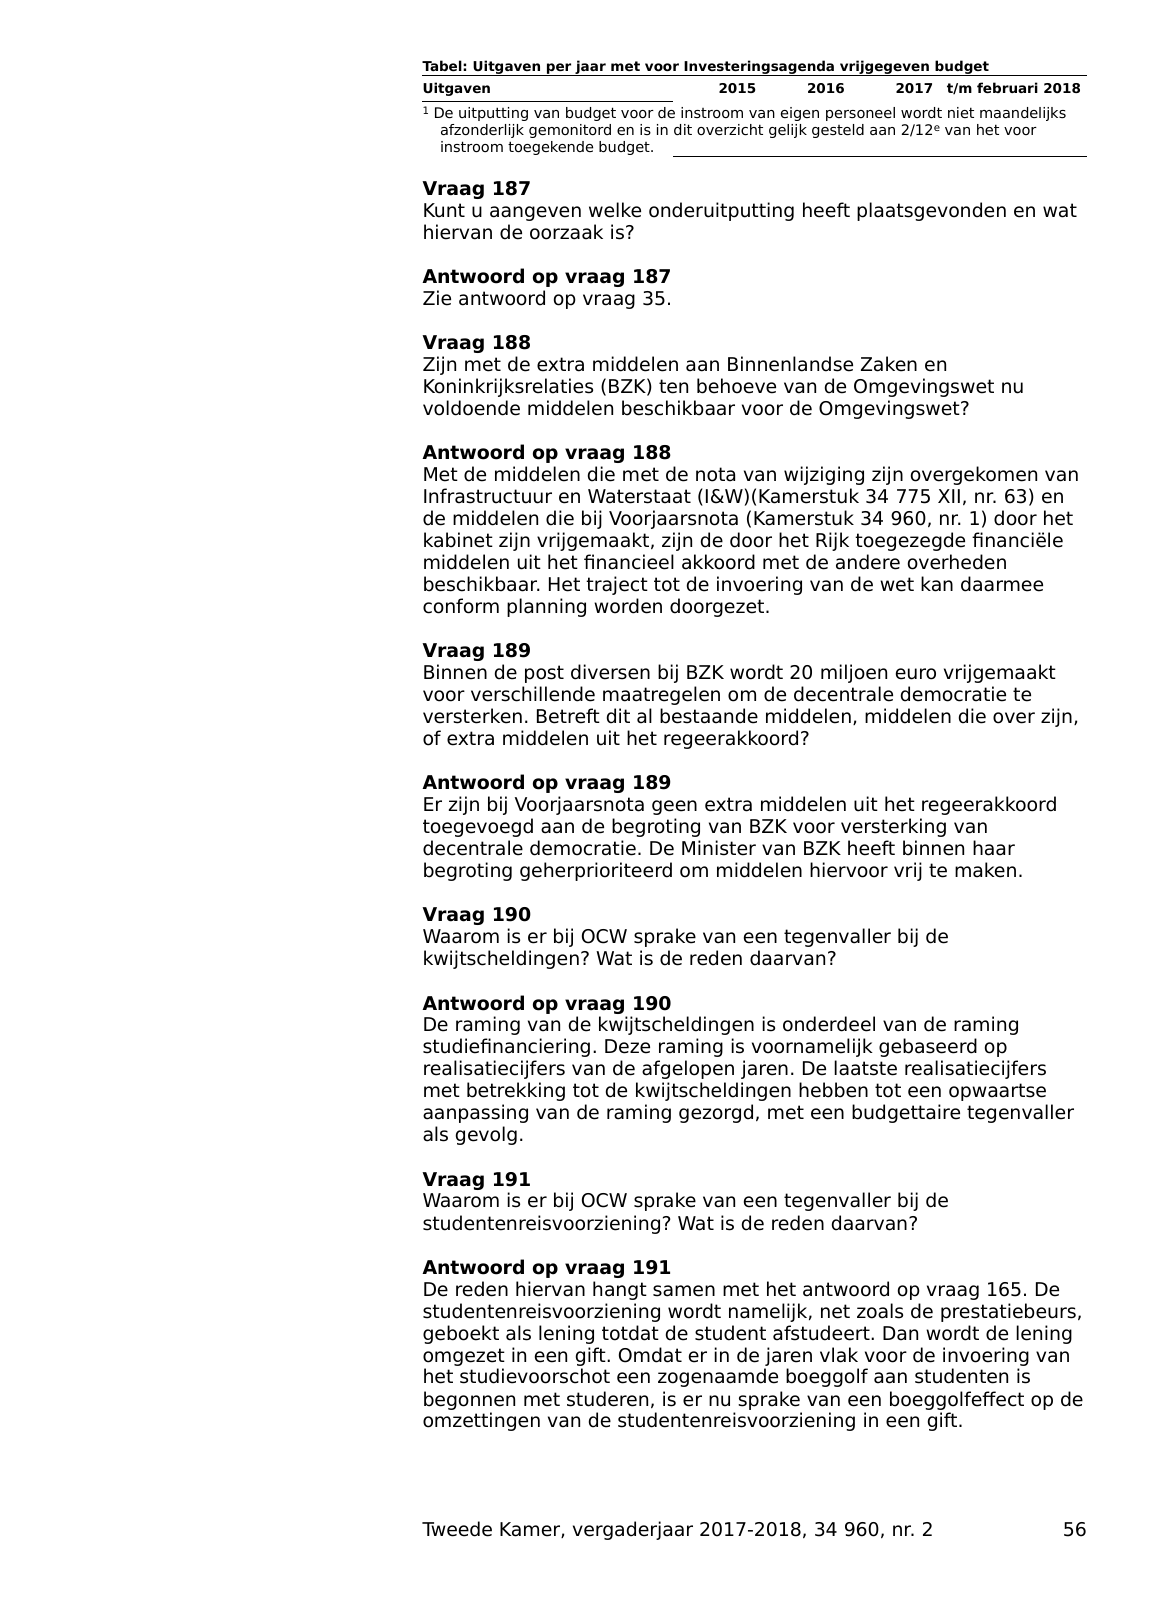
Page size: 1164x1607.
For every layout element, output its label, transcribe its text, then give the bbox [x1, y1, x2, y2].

table_cell Uitgaven [422, 76, 673, 101]
text Zie antwoord op vraag 35. [422, 288, 1087, 310]
table_cell t/m februari 2018 [939, 76, 1087, 101]
text Antwoord op vraag 190 [422, 992, 1087, 1014]
text Vraag 188 [422, 332, 1087, 354]
text Met de middelen die met de nota van wijziging zijn overgekomen van Infrastructuur en Waterstaat (I&W)(Kamerstuk 34 775 XII, nr. 63) en de middelen die bij Voorjaarsnota (Kamerstuk 34 960, nr. 1) door het kabinet zijn vrijgemaakt, zijn de door het Rijk toegezegde financiële middelen uit het financieel akkoord met de andere overheden beschikbaar. Het traject tot de invoering van de wet kan daarmee conform planning worden doorgezet. [422, 464, 1087, 618]
text Kunt u aangeven welke onderuitputting heeft plaatsgevonden en wat hiervan de oorzaak is? [422, 200, 1087, 244]
table_cell 2015 [673, 76, 762, 101]
text Vraag 189 [422, 640, 1087, 662]
text Vraag 190 [422, 904, 1087, 926]
text Waarom is er bij OCW sprake van een tegenvaller bij de kwijtscheldingen? Wat is de reden daarvan? [422, 926, 1087, 970]
text Waarom is er bij OCW sprake van een tegenvaller bij de studentenreisvoorziening? Wat is de reden daarvan? [422, 1190, 1087, 1234]
table_cell 1 De uitputting van budget voor de instroom van eigen personeel wordt niet maandelijks afzonderlijk gemonitord en is in dit overzicht gelijk gesteld aan 2/12e van het voor instroom toegekende budget. [422, 101, 1087, 156]
table_cell 2016 [762, 76, 850, 101]
text Antwoord op vraag 188 [422, 442, 1087, 464]
text Vraag 191 [422, 1168, 1087, 1190]
table_header Tabel: Uitgaven per jaar met voor Investeringsagenda vrijgegeven budget [422, 59, 1087, 75]
text Vraag 187 [422, 178, 1087, 200]
text Antwoord op vraag 187 [422, 266, 1087, 288]
text Antwoord op vraag 189 [422, 772, 1087, 794]
text Er zijn bij Voorjaarsnota geen extra middelen uit het regeerakkoord toegevoegd aan de begroting van BZK voor versterking van decentrale democratie. De Minister van BZK heeft binnen haar begroting geherprioriteerd om middelen hiervoor vrij te maken. [422, 794, 1087, 882]
table_cell 2017 [850, 76, 939, 101]
text Zijn met de extra middelen aan Binnenlandse Zaken en Koninkrijksrelaties (BZK) ten behoeve van de Omgevingswet nu voldoende middelen beschikbaar voor de Omgevingswet? [422, 354, 1087, 420]
text Binnen de post diversen bij BZK wordt 20 miljoen euro vrijgemaakt voor verschillende maatregelen om de decentrale democratie te versterken. Betreft dit al bestaande middelen, middelen die over zijn, of extra middelen uit het regeerakkoord? [422, 662, 1087, 750]
text Antwoord op vraag 191 [422, 1257, 1087, 1278]
text De reden hiervan hangt samen met het antwoord op vraag 165. De studentenreisvoorziening wordt namelijk, net zoals de prestatiebeurs, geboekt als lening totdat de student afstudeert. Dan wordt de lening omgezet in een gift. Omdat er in de jaren vlak voor de invoering van het studievoorschot een zogenaamde boeggolf aan studenten is begonnen met studeren, is er nu sprake van een boeggolfeffect op de omzettingen van de studentenreisvoorziening in een gift. [422, 1278, 1087, 1432]
text De raming van de kwijtscheldingen is onderdeel van de raming studiefinanciering. Deze raming is voornamelijk gebaseerd op realisatiecijfers van de afgelopen jaren. De laatste realisatiecijfers met betrekking tot de kwijtscheldingen hebben tot een opwaartse aanpassing van de raming gezorgd, met een budgettaire tegenvaller als gevolg. [422, 1014, 1087, 1146]
